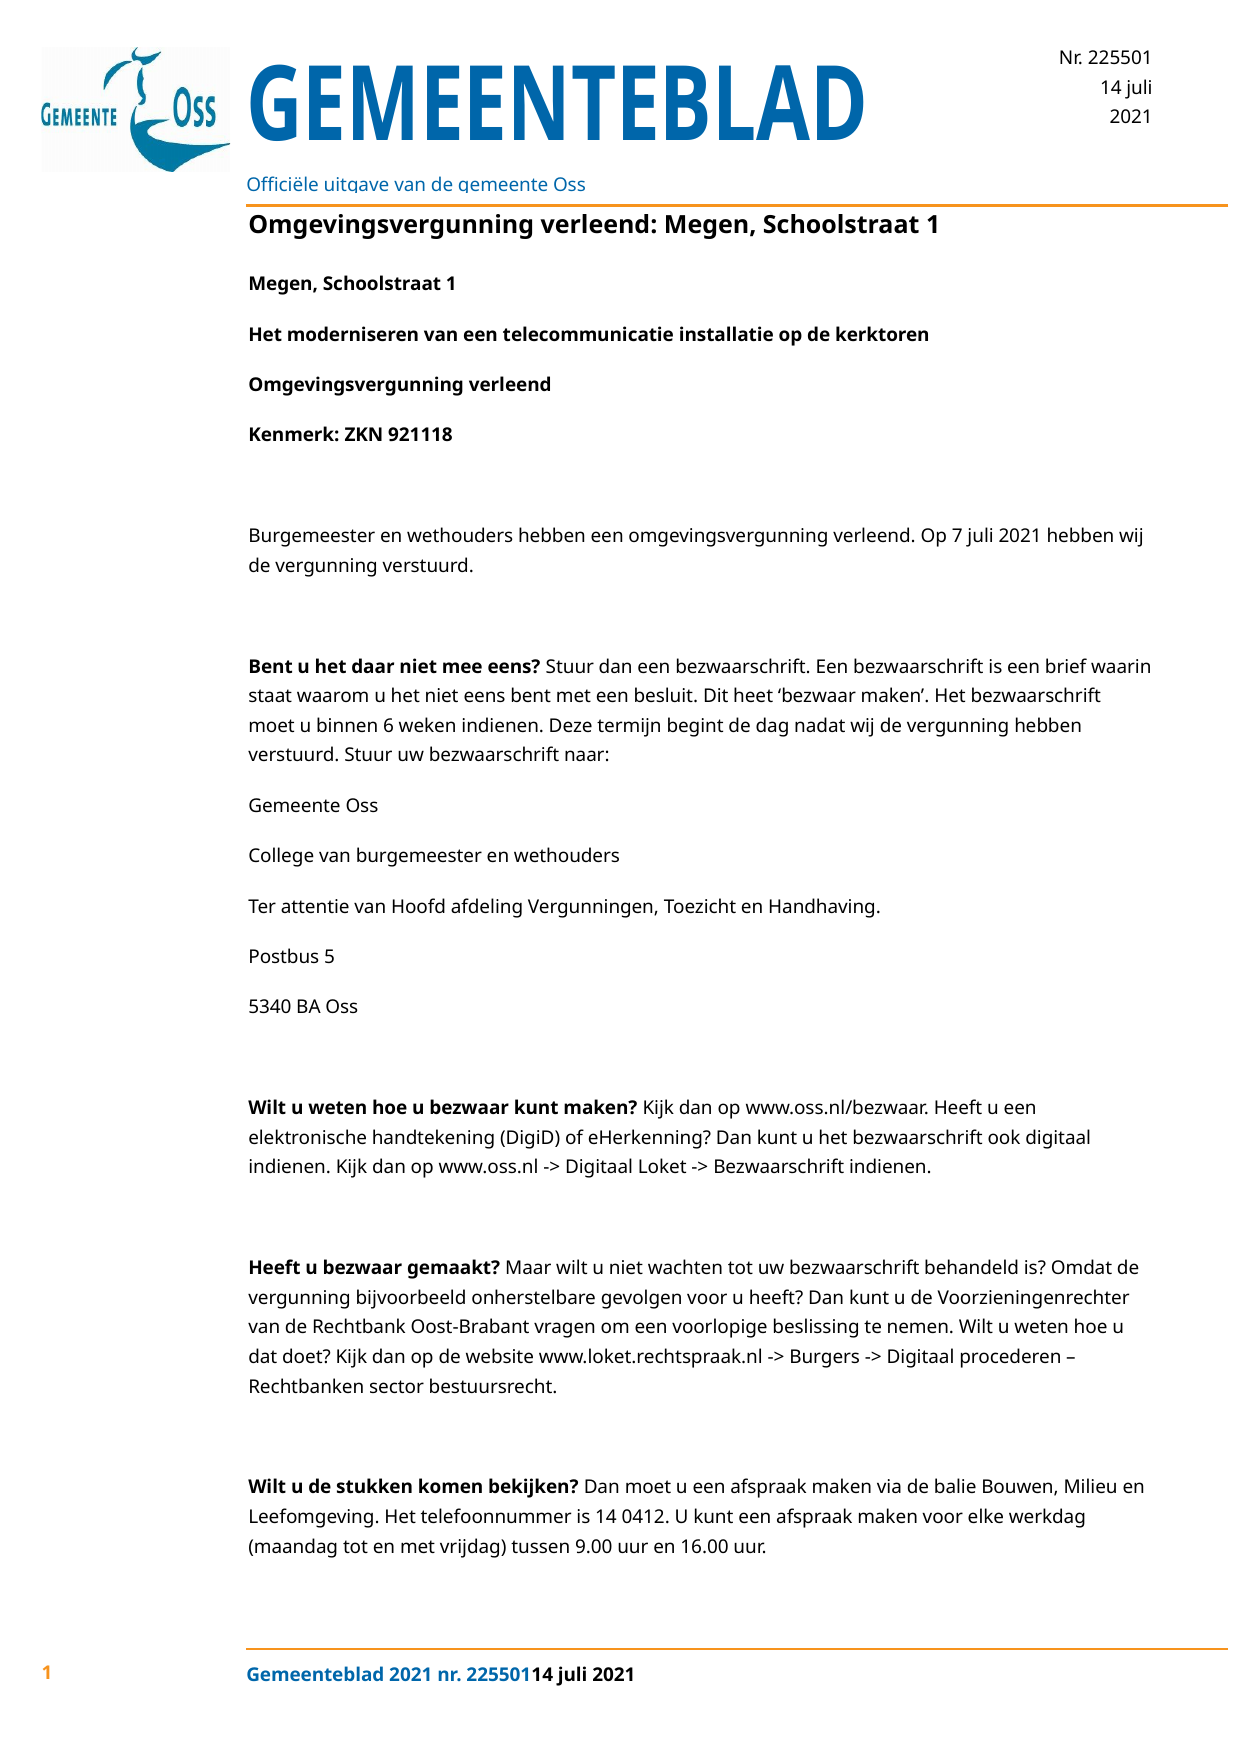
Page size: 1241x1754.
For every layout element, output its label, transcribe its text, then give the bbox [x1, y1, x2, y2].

text Gemeente Oss [248, 792, 1152, 818]
text Wilt u de stukken komen bekijken? Dan moet u een afspraak maken via de balie Bouwen, Milieu en Leefomgeving. Het telefoonnummer is 14 0412. U kunt een afspraak maken voor elke werkdag (maandag tot en met vrijdag) tussen 9.00 uur en 16.00 uur. [248, 1474, 1152, 1558]
text College van burgemeester en wethouders [248, 842, 1152, 868]
text Bent u het daar niet mee eens? Stuur dan een bezwaarschrift. Een bezwaarschrift is een brief waarin staat waarom u het niet eens bent met een besluit. Dit heet ‘bezwaar maken’. Het bezwaarschrift moet u binnen 6 weken indienen. Deze termijn begint de dag nadat wij de vergunning hebben verstuurd. Stuur uw bezwaarschrift naar: [248, 653, 1152, 767]
text Wilt u weten hoe u bezwaar kunt maken? Kijk dan op www.oss.nl/bezwaar. Heeft u een elektronische handtekening (DigiD) of eHerkenning? Dan kunt u het bezwaarschrift ook digitaal indienen. Kijk dan op www.oss.nl -> Digitaal Loket -> Bezwaarschrift indienen. [248, 1094, 1152, 1179]
picture [41, 47, 231, 172]
text Kenmerk: ZKN 921118 [248, 422, 1152, 447]
text Ter attentie van Hoofd afdeling Vergunningen, Toezicht en Handhaving. [248, 893, 1152, 918]
text Burgemeester en wethouders hebben een omgevingsvergunning verleend. Op 7 juli 2021 hebben wij de vergunning verstuurd. [248, 522, 1152, 578]
text Het moderniseren van een telecommunicatie installatie op de kerktoren [248, 321, 1152, 346]
text Heeft u bezwaar gemaakt? Maar wilt u niet wachten tot uw bezwaarschrift behandeld is? Omdat de vergunning bijvoorbeeld onherstelbare gevolgen voor u heeft? Dan kunt u de Voorzieningenrechter van de Rechtbank Oost-Brabant vragen om een voorlopige beslissing te nemen. Wilt u weten hoe u dat doet? Kijk dan op de website www.loket.rechtspraak.nl -> Burgers -> Digitaal procederen – Rechtbanken sector bestuursrecht. [248, 1254, 1152, 1398]
text Megen, Schoolstraat 1 [248, 270, 1152, 296]
text 5340 BA Oss [248, 994, 1152, 1019]
text Omgevingsvergunning verleend: Megen, Schoolstraat 1 [248, 207, 1152, 241]
text Omgevingsvergunning verleend [248, 371, 1152, 397]
text Postbus 5 [248, 943, 1152, 969]
